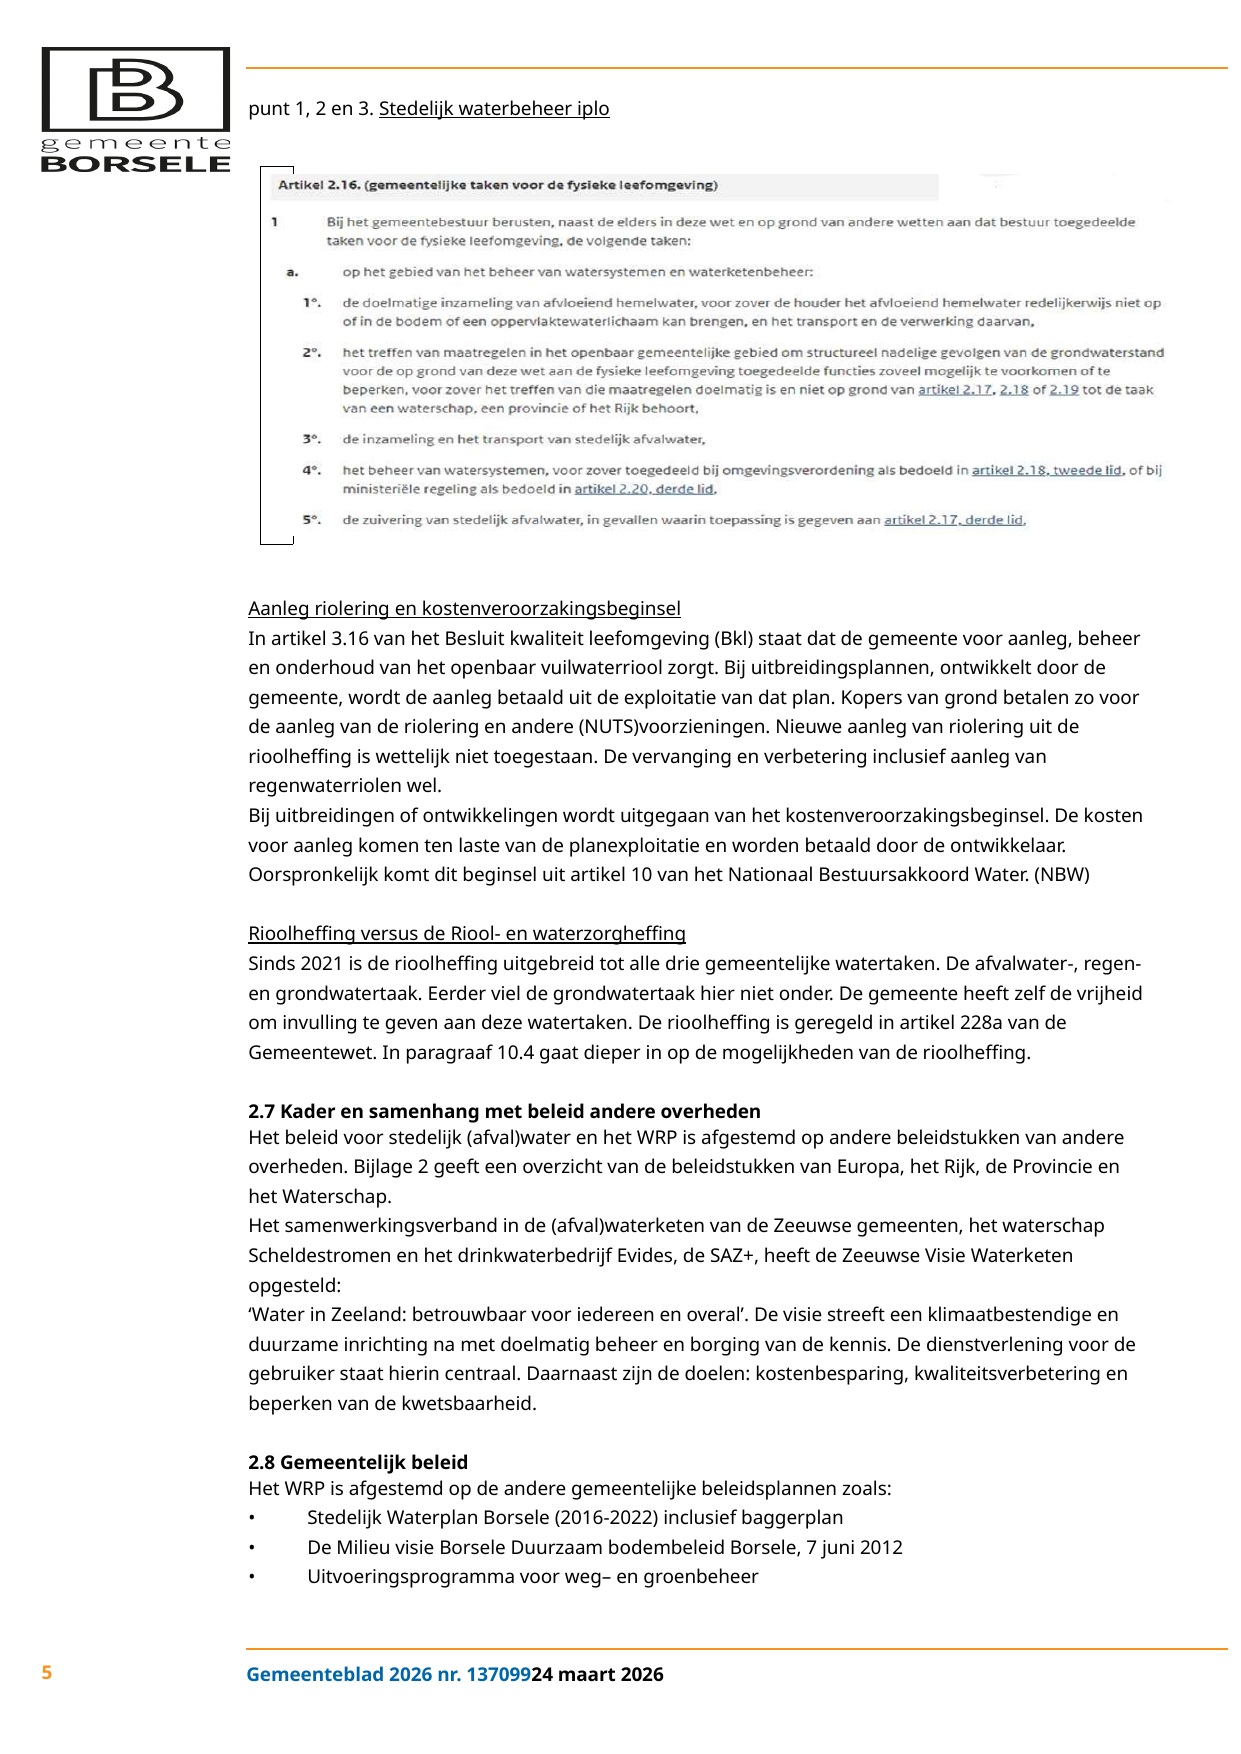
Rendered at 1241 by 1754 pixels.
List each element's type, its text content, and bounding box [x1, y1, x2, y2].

text Sinds 2021 is de rioolheffing uitgebreid tot alle drie gemeentelijke watertaken. De afvalwater-, regen- en grondwatertaak. Eerder viel de grondwatertaak hier niet onder. De gemeente heeft zelf de vrijheid om invulling te geven aan deze watertaken. De rioolheffing is geregeld in artikel 228a van de Gemeentewet. In paragraaf 10.4 gaat dieper in op de mogelijkheden van de rioolheffing. [248, 950, 1152, 1065]
text Bij uitbreidingen of ontwikkelingen wordt uitgegaan van het kostenveroorzakingsbeginsel. De kosten voor aanleg komen ten laste van de planexploitatie en worden betaald door de ontwikkelaar. Oorspronkelijk komt dit beginsel uit artikel 10 van het Nationaal Bestuursakkoord Water. (NBW) [248, 802, 1152, 887]
list Uitvoeringsprogramma voor weg– en groenbeheer [248, 1564, 1152, 1589]
text punt 1, 2 en 3. Stedelijk waterbeheer iplo [248, 95, 1152, 121]
text 2.8 Gemeentelijk beleid [248, 1449, 1152, 1475]
text Het samenwerkingsverband in de (afval)waterketen van de Zeeuwse gemeenten, het waterschap Scheldestromen en het drinkwaterbedrijf Evides, de SAZ+, heeft de Zeeuwse Visie Waterketen opgesteld: [248, 1213, 1152, 1297]
text Aanleg riolering en kostenveroorzakingsbeginsel [248, 595, 1152, 621]
list De Milieu visie Borsele Duurzaam bodembeleid Borsele, 7 juni 2012 [248, 1534, 1152, 1560]
text Het WRP is afgestemd op de andere gemeentelijke beleidsplannen zoals: [248, 1475, 1152, 1501]
text In artikel 3.16 van het Besluit kwaliteit leefomgeving (Bkl) staat dat de gemeente voor aanleg, beheer en onderhoud van het openbaar vuilwaterriool zorgt. Bij uitbreidingsplannen, ontwikkelt door de gemeente, wordt de aanleg betaald uit de exploitatie van dat plan. Kopers van grond betalen zo voor de aanleg van de riolering en andere (NUTS)voorzieningen. Nieuwe aanleg van riolering uit de rioolheffing is wettelijk niet toegestaan. De vervanging en verbetering inclusief aanleg van regenwaterriolen wel. [248, 625, 1152, 798]
text Het beleid voor stedelijk (afval)water en het WRP is afgestemd op andere beleidstukken van andere overheden. Bijlage 2 geeft een overzicht van de beleidstukken van Europa, het Rijk, de Provincie en het Waterschap. [248, 1124, 1152, 1209]
list Stedelijk Waterplan Borsele (2016-2022) inclusief baggerplan [248, 1504, 1152, 1530]
picture [268, 174, 1173, 536]
picture [41, 47, 231, 172]
text Rioolheffing versus de Riool- en waterzorgheffing [248, 921, 1152, 946]
text ‘Water in Zeeland: betrouwbaar voor iedereen en overal’. De visie streeft een klimaatbestendige en duurzame inrichting na met doelmatig beheer en borging van de kennis. De dienstverlening voor de gebruiker staat hierin centraal. Daarnaast zijn de doelen: kostenbesparing, kwaliteitsverbetering en beperken van de kwetsbaarheid. [248, 1301, 1152, 1416]
text 2.7 Kader en samenhang met beleid andere overheden [248, 1098, 1152, 1124]
